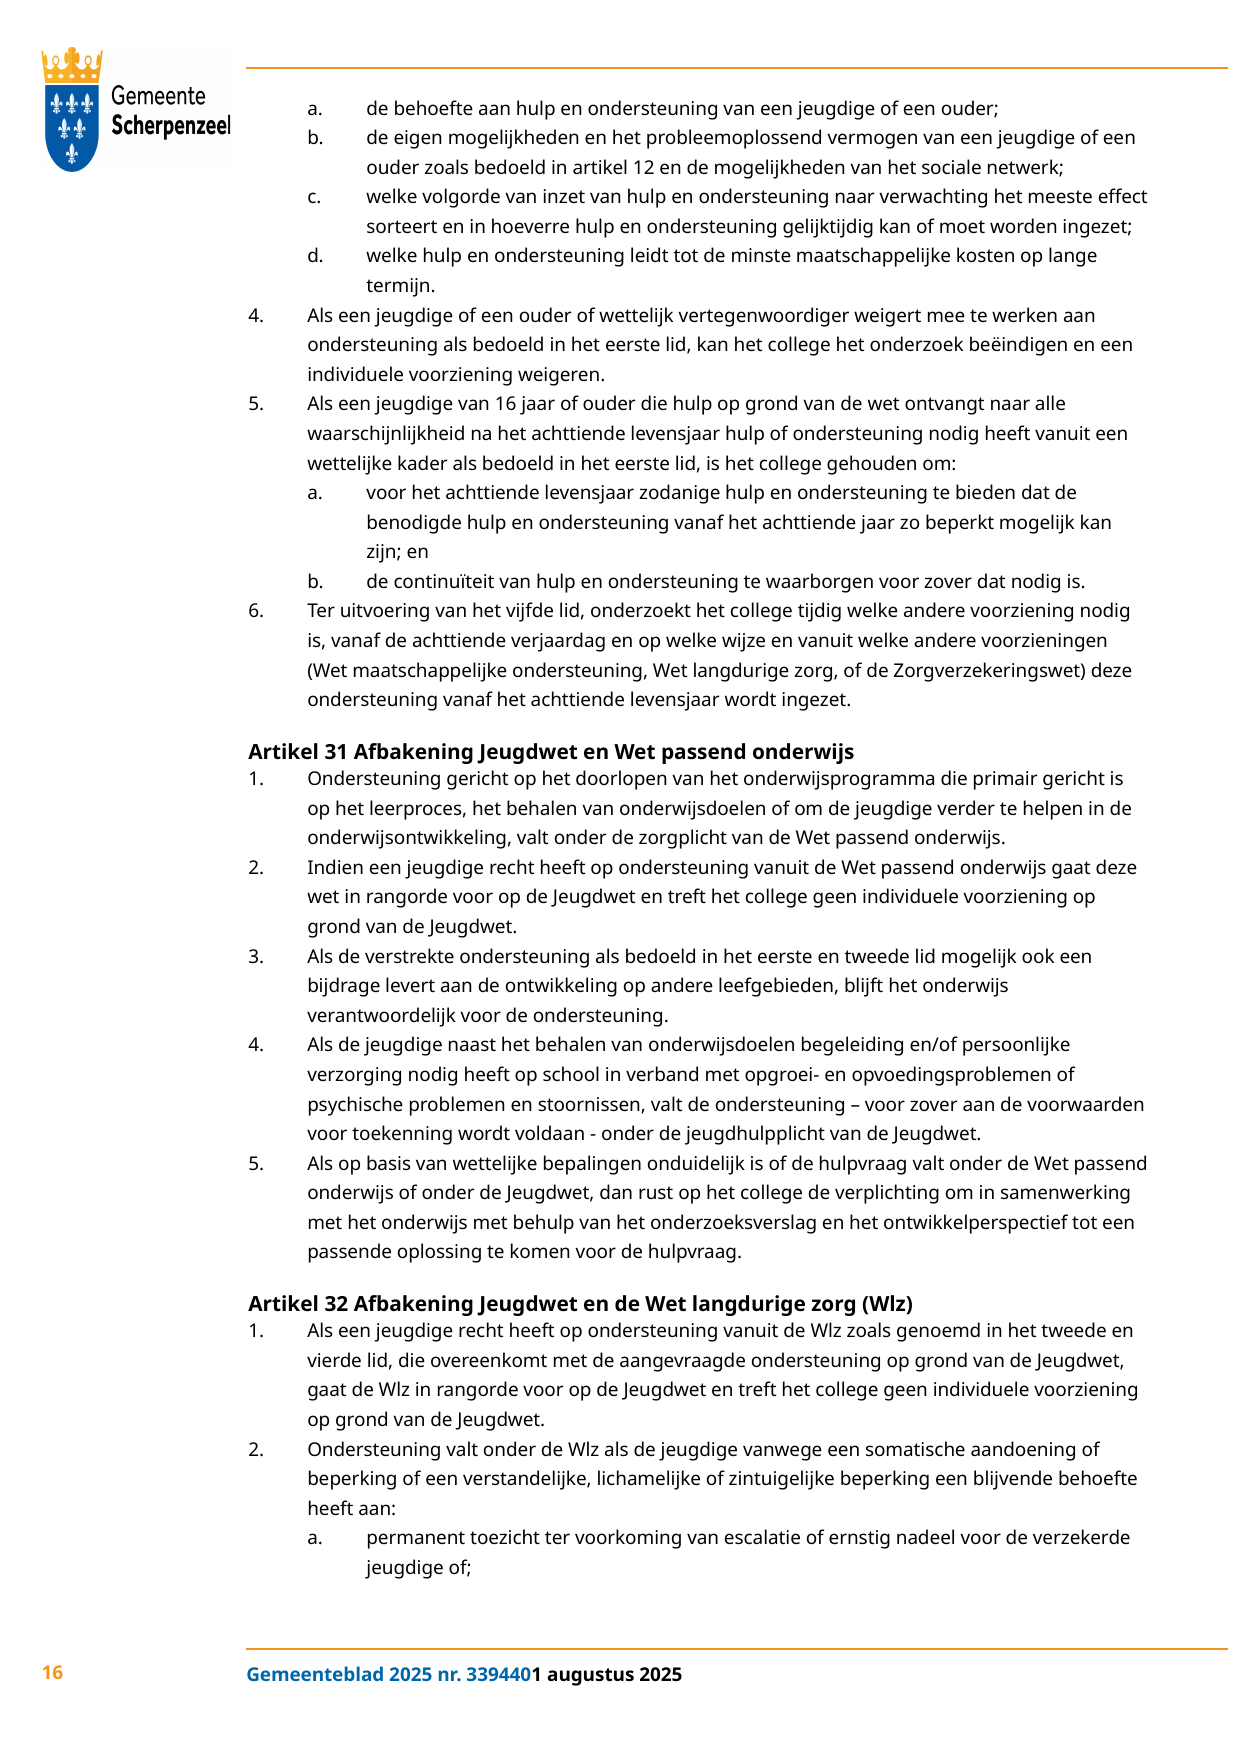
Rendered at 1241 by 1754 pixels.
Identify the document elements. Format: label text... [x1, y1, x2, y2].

text Artikel 31 Afbakening Jeugdwet en Wet passend onderwijs [248, 737, 1152, 765]
list de behoefte aan hulp en ondersteuning van een jeugdige of een ouder; [307, 95, 1152, 121]
list Als op basis van wettelijke bepalingen onduidelijk is of de hulpvraag valt onder de Wet passend onderwijs of onder de Jeugdwet, dan rust op het college de verplichting om in samenwerking met het onderwijs met behulp van het onderzoeksverslag en het ontwikkelperspectief tot een passende oplossing te komen voor de hulpvraag. [248, 1150, 1152, 1264]
list Als een jeugdige recht heeft op ondersteuning vanuit de Wlz zoals genoemd in het tweede en vierde lid, die overeenkomt met de aangevraagde ondersteuning op grond van de Jeugdwet, gaat de Wlz in rangorde voor op de Jeugdwet en treft het college geen individuele voorziening op grond van de Jeugdwet. [248, 1317, 1152, 1432]
list voor het achttiende levensjaar zodanige hulp en ondersteuning te bieden dat de benodigde hulp en ondersteuning vanaf het achttiende jaar zo beperkt mogelijk kan zijn; en [307, 479, 1152, 564]
list de continuïteit van hulp en ondersteuning te waarborgen voor zover dat nodig is. [307, 568, 1152, 594]
list permanent toezicht ter voorkoming van escalatie of ernstig nadeel voor de verzekerde jeugdige of; [307, 1524, 1152, 1580]
list welke volgorde van inzet van hulp en ondersteuning naar verwachting het meeste effect sorteert en in hoeverre hulp en ondersteuning gelijktijdig kan of moet worden ingezet; [307, 183, 1152, 239]
list welke hulp en ondersteuning leidt tot de minste maatschappelijke kosten op lange termijn. [307, 243, 1152, 298]
picture [41, 47, 231, 172]
list Ondersteuning valt onder de Wlz als de jeugdige vanwege een somatische aandoening of beperking of een verstandelijke, lichamelijke of zintuigelijke beperking een blijvende behoefte heeft aan: [248, 1436, 1152, 1521]
list Ter uitvoering van het vijfde lid, onderzoekt het college tijdig welke andere voorziening nodig is, vanaf de achttiende verjaardag en op welke wijze en vanuit welke andere voorzieningen (Wet maatschappelijke ondersteuning, Wet langdurige zorg, of de Zorgverzekeringswet) deze ondersteuning vanaf het achttiende levensjaar wordt ingezet. [248, 598, 1152, 712]
list Als een jeugdige of een ouder of wettelijk vertegenwoordiger weigert mee te werken aan ondersteuning als bedoeld in het eerste lid, kan het college het onderzoek beëindigen en een individuele voorziening weigeren. [248, 302, 1152, 387]
list de eigen mogelijkheden en het probleemoplossend vermogen van een jeugdige of een ouder zoals bedoeld in artikel 12 en de mogelijkheden van het sociale netwerk; [307, 124, 1152, 180]
list Indien een jeugdige recht heeft op ondersteuning vanuit de Wet passend onderwijs gaat deze wet in rangorde voor op de Jeugdwet en treft het college geen individuele voorziening op grond van de Jeugdwet. [248, 854, 1152, 939]
list Als een jeugdige van 16 jaar of ouder die hulp op grond van de wet ontvangt naar alle waarschijnlijkheid na het achttiende levensjaar hulp of ondersteuning nodig heeft vanuit een wettelijke kader als bedoeld in het eerste lid, is het college gehouden om: [248, 391, 1152, 476]
text Artikel 32 Afbakening Jeugdwet en de Wet langdurige zorg (Wlz) [248, 1289, 1152, 1317]
list Als de verstrekte ondersteuning als bedoeld in het eerste en tweede lid mogelijk ook een bijdrage levert aan de ontwikkeling op andere leefgebieden, blijft het onderwijs verantwoordelijk voor de ondersteuning. [248, 943, 1152, 1028]
list Ondersteuning gericht op het doorlopen van het onderwijsprogramma die primair gericht is op het leerproces, het behalen van onderwijsdoelen of om de jeugdige verder te helpen in de onderwijsontwikkeling, valt onder de zorgplicht van de Wet passend onderwijs. [248, 765, 1152, 850]
list Als de jeugdige naast het behalen van onderwijsdoelen begeleiding en/of persoonlijke verzorging nodig heeft op school in verband met opgroei- en opvoedingsproblemen of psychische problemen en stoornissen, valt de ondersteuning – voor zover aan de voorwaarden voor toekenning wordt voldaan - onder de jeugdhulpplicht van de Jeugdwet. [248, 1032, 1152, 1146]
